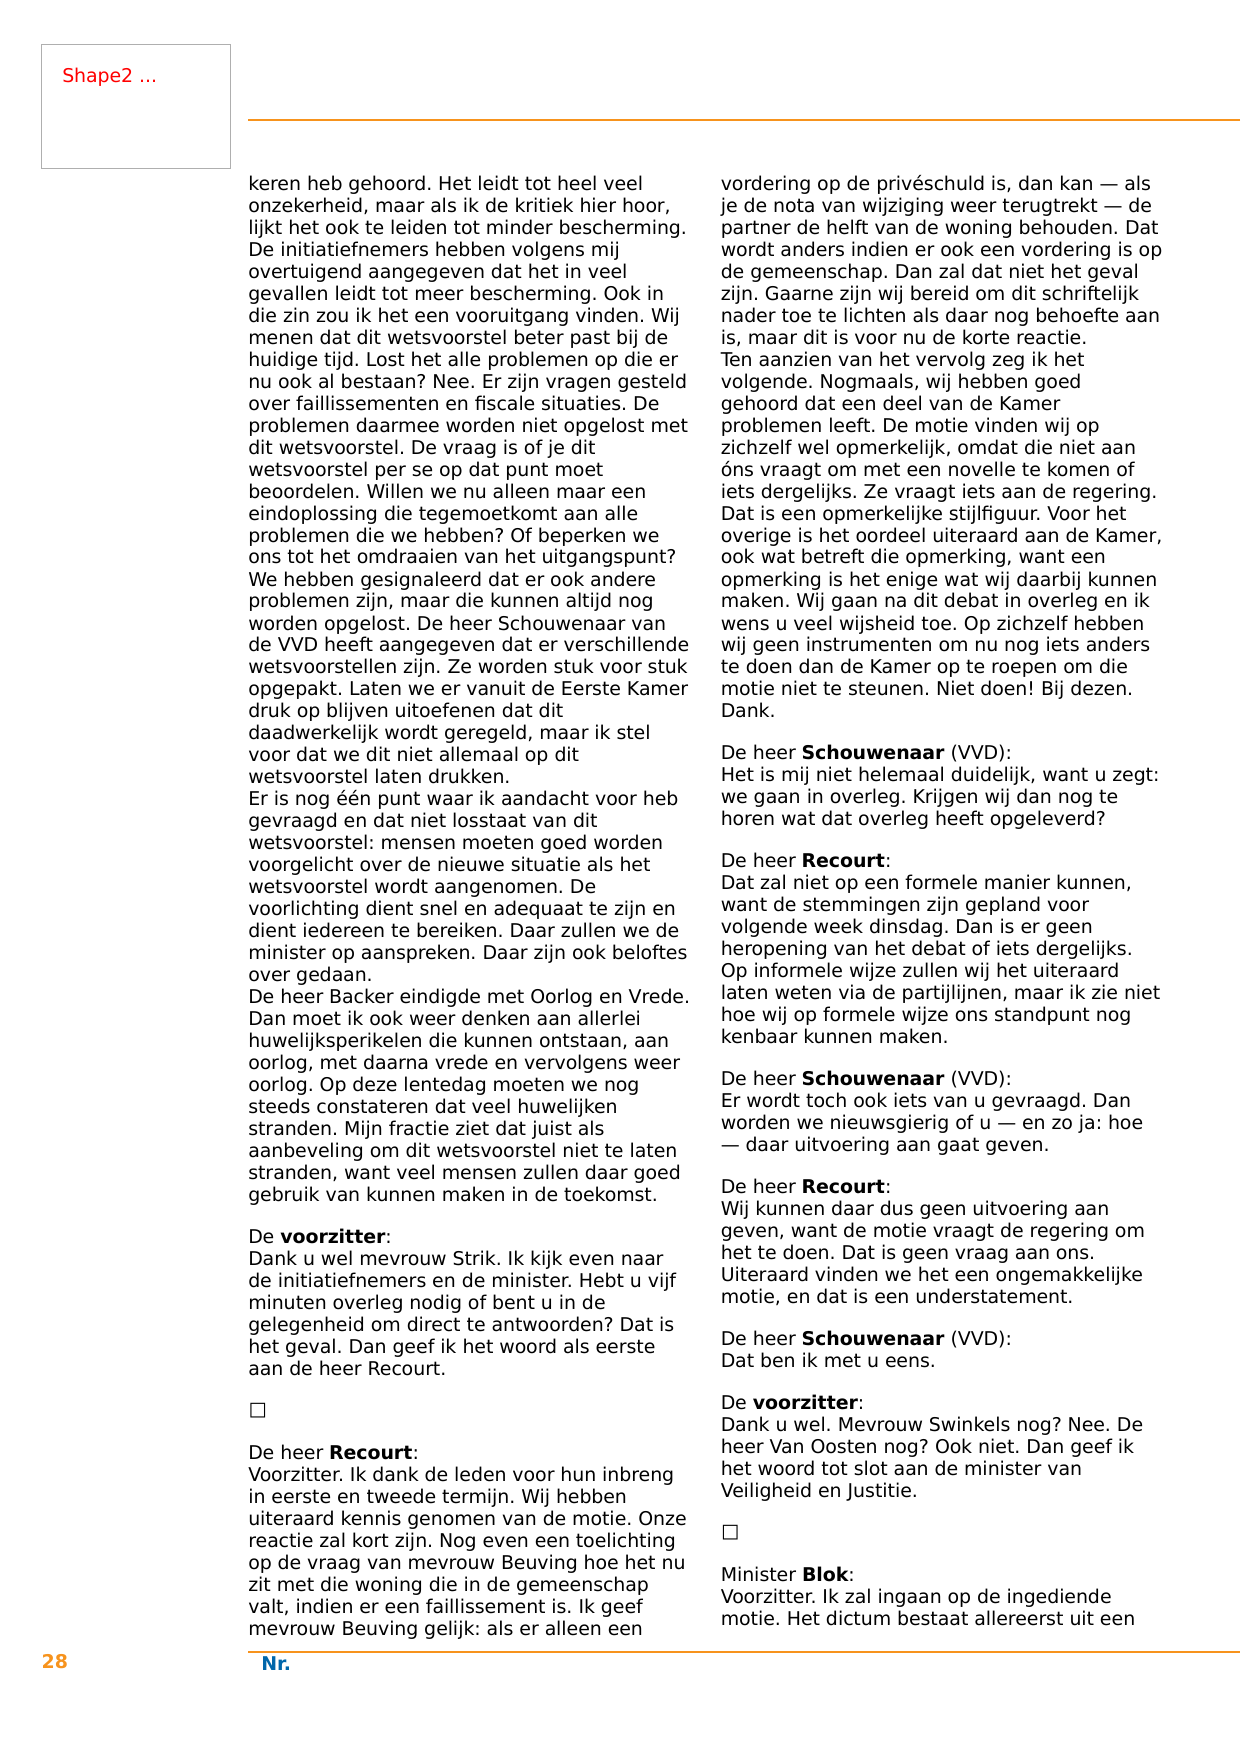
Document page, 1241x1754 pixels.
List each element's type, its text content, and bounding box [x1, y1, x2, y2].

text ⬜ [248, 1400, 691, 1422]
text Er wordt toch ook iets van u gevraagd. Dan worden we nieuwsgierig of u — en zo ja: hoe — daar uitvoering aan gaat geven. [721, 1090, 1163, 1156]
text Ten aanzien van het vervolg zeg ik het volgende. Nogmaals, wij hebben goed gehoord dat een deel van de Kamer problemen leeft. De motie vinden wij op zichzelf wel opmerkelijk, omdat die niet aan óns vraagt om met een novelle te komen of iets dergelijks. Ze vraagt iets aan de regering. Dat is een opmerkelijke stijlfiguur. Voor het overige is het oordeel uiteraard aan de Kamer, ook wat betreft die opmerking, want een opmerking is het enige wat wij daarbij kunnen maken. Wij gaan na dit debat in overleg en ik wens u veel wijsheid toe. Op zichzelf hebben wij geen instrumenten om nu nog iets anders te doen dan de Kamer op te roepen om die motie niet te steunen. Niet doen! Bij dezen. Dank. [721, 349, 1163, 722]
text De heer Schouwenaar (VVD): [721, 1068, 1163, 1090]
text Voorzitter. Ik dank de leden voor hun inbreng in eerste en tweede termijn. Wij hebben uiteraard kennis genomen van de motie. Onze reactie zal kort zijn. Nog even een toelichting op de vraag van mevrouw Beuving hoe het nu zit met die woning die in de gemeenschap valt, indien er een faillissement is. Ik geef mevrouw Beuving gelijk: als er alleen een [248, 1464, 691, 1639]
text De voorzitter: [248, 1226, 691, 1248]
text Wij kunnen daar dus geen uitvoering aan geven, want de motie vraagt de regering om het te doen. Dat is geen vraag aan ons. Uiteraard vinden we het een ongemakkelijke motie, en dat is een understatement. [721, 1198, 1163, 1308]
text Het is mij niet helemaal duidelijk, want u zegt: we gaan in overleg. Krijgen wij dan nog te horen wat dat overleg heeft opgeleverd? [721, 764, 1163, 830]
text Dat zal niet op een formele manier kunnen, want de stemmingen zijn gepland voor volgende week dinsdag. Dan is er geen heropening van het debat of iets dergelijks. Op informele wijze zullen wij het uiteraard laten weten via de partijlijnen, maar ik zie niet hoe wij op formele wijze ons standpunt nog kenbaar kunnen maken. [721, 872, 1163, 1048]
text De heer Recourt: [248, 1442, 691, 1464]
text De heer Recourt: [721, 1176, 1163, 1198]
text Dat ben ik met u eens. [721, 1350, 1163, 1372]
text Dank u wel mevrouw Strik. Ik kijk even naar de initiatiefnemers en de minister. Hebt u vijf minuten overleg nodig of bent u in de gelegenheid om direct te antwoorden? Dat is het geval. Dan geef ik het woord als eerste aan de heer Recourt. [248, 1248, 691, 1380]
text Voorzitter. Ik zal ingaan op de ingediende motie. Het dictum bestaat allereerst uit een [721, 1586, 1163, 1629]
text keren heb gehoord. Het leidt tot heel veel onzekerheid, maar als ik de kritiek hier hoor, lijkt het ook te leiden tot minder bescherming. De initiatiefnemers hebben volgens mij overtuigend aangegeven dat het in veel gevallen leidt tot meer bescherming. Ook in die zin zou ik het een vooruitgang vinden. Wij menen dat dit wetsvoorstel beter past bij de huidige tijd. Lost het alle problemen op die er nu ook al bestaan? Nee. Er zijn vragen gesteld over faillissementen en fiscale situaties. De problemen daarmee worden niet opgelost met dit wetsvoorstel. De vraag is of je dit wetsvoorstel per se op dat punt moet beoordelen. Willen we nu alleen maar een eindoplossing die tegemoetkomt aan alle problemen die we hebben? Of beperken we ons tot het omdraaien van het uitgangspunt? We hebben gesignaleerd dat er ook andere problemen zijn, maar die kunnen altijd nog worden opgelost. De heer Schouwenaar van de VVD heeft aangegeven dat er verschillende wetsvoorstellen zijn. Ze worden stuk voor stuk opgepakt. Laten we er vanuit de Eerste Kamer druk op blijven uitoefenen dat dit daadwerkelijk wordt geregeld, maar ik stel voor dat we dit niet allemaal op dit wetsvoorstel laten drukken. [248, 173, 691, 788]
text Er is nog één punt waar ik aandacht voor heb gevraagd en dat niet losstaat van dit wetsvoorstel: mensen moeten goed worden voorgelicht over de nieuwe situatie als het wetsvoorstel wordt aangenomen. De voorlichting dient snel en adequaat te zijn en dient iedereen te bereiken. Daar zullen we de minister op aanspreken. Daar zijn ook beloftes over gedaan. [248, 788, 691, 986]
text ⬜ [721, 1522, 1163, 1544]
text Minister Blok: [721, 1564, 1163, 1586]
text De heer Recourt: [721, 850, 1163, 872]
text Dank u wel. Mevrouw Swinkels nog? Nee. De heer Van Oosten nog? Ook niet. Dan geef ik het woord tot slot aan de minister van Veiligheid en Justitie. [721, 1414, 1163, 1502]
text vordering op de privéschuld is, dan kan — als je de nota van wijziging weer terugtrekt — de partner de helft van de woning behouden. Dat wordt anders indien er ook een vordering is op de gemeenschap. Dan zal dat niet het geval zijn. Gaarne zijn wij bereid om dit schriftelijk nader toe te lichten als daar nog behoefte aan is, maar dit is voor nu de korte reactie. [721, 173, 1163, 349]
text De voorzitter: [721, 1392, 1163, 1414]
text De heer Schouwenaar (VVD): [721, 1328, 1163, 1350]
text De heer Schouwenaar (VVD): [721, 742, 1163, 764]
text De heer Backer eindigde met Oorlog en Vrede. Dan moet ik ook weer denken aan allerlei huwelijksperikelen die kunnen ontstaan, aan oorlog, met daarna vrede en vervolgens weer oorlog. Op deze lentedag moeten we nog steeds constateren dat veel huwelijken stranden. Mijn fractie ziet dat juist als aanbeveling om dit wetsvoorstel niet te laten stranden, want veel mensen zullen daar goed gebruik van kunnen maken in de toekomst. [248, 986, 691, 1206]
